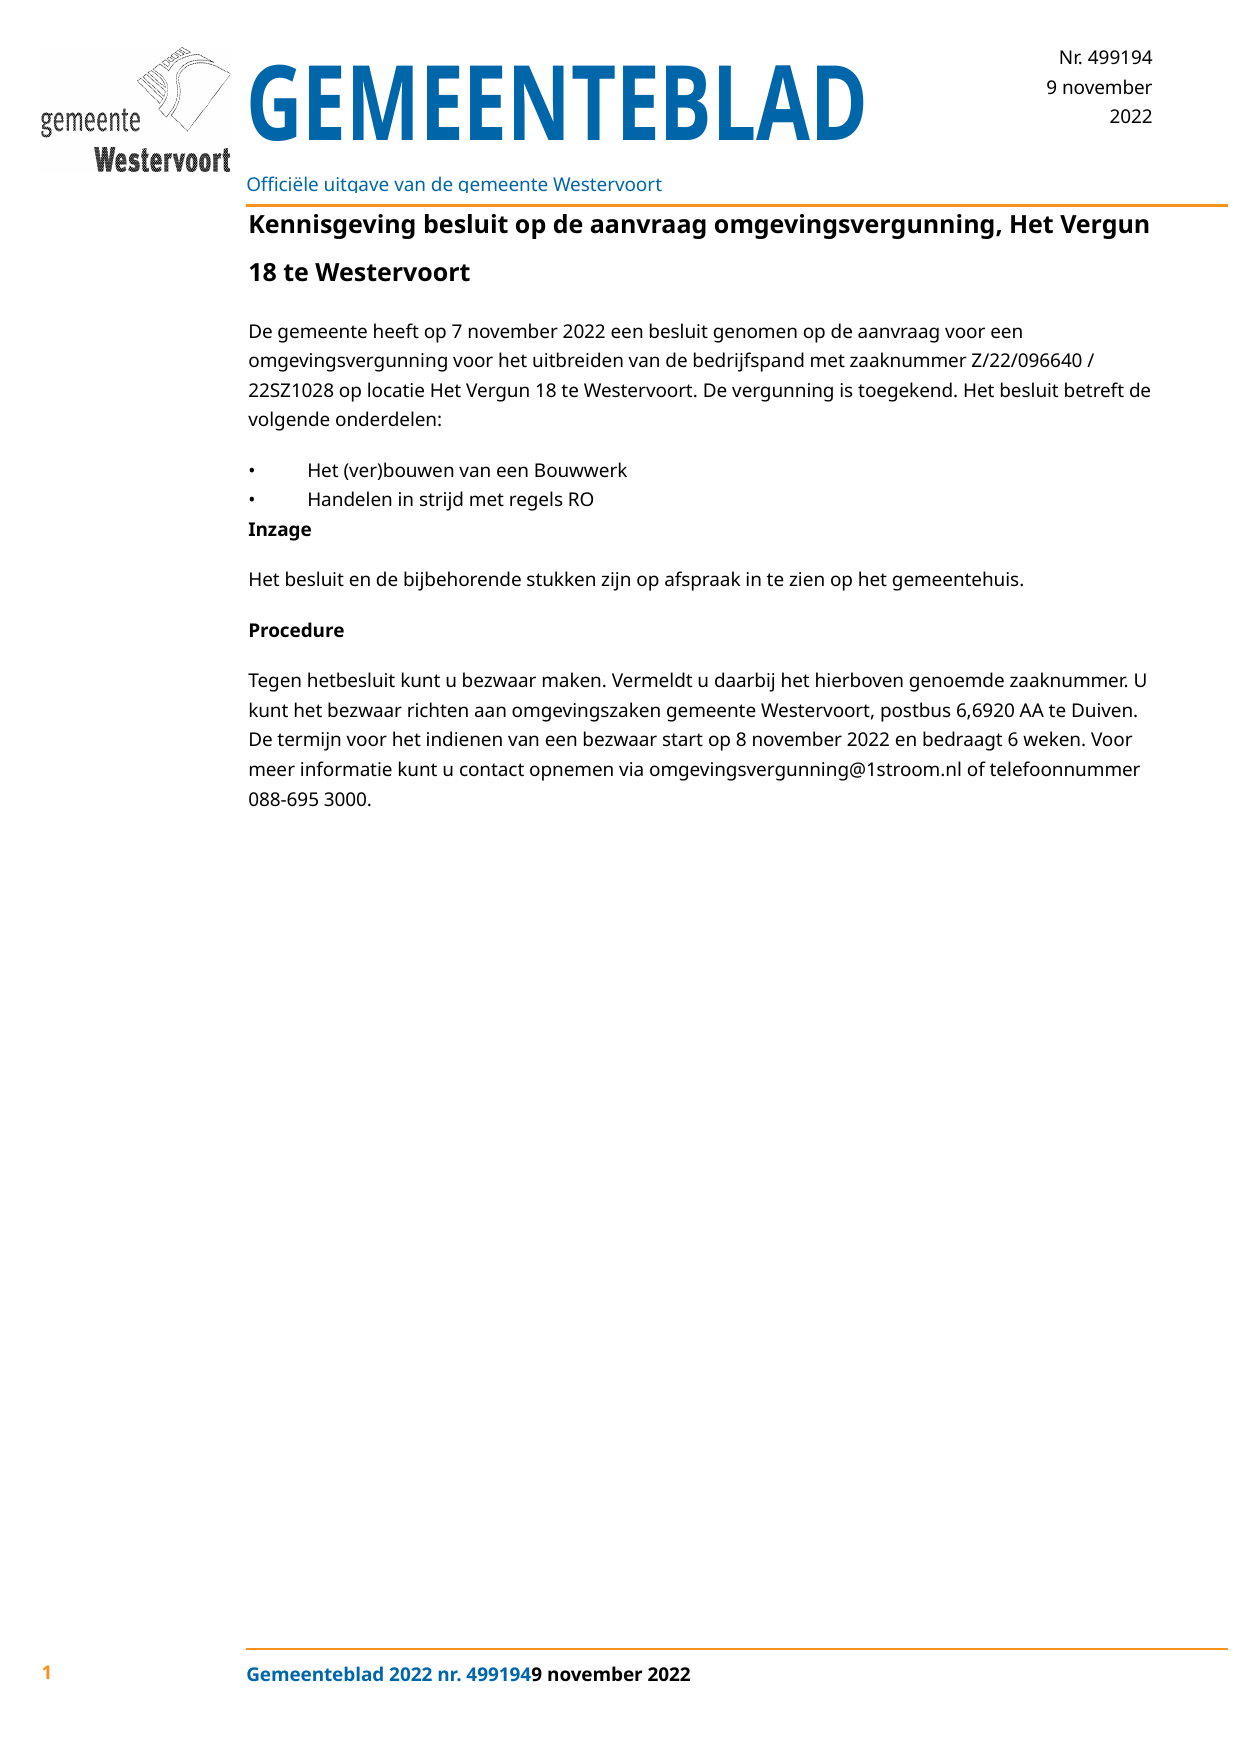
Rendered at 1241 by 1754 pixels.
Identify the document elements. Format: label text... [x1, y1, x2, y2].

text Inzage [248, 516, 1152, 542]
list Handelen in strijd met regels RO [248, 487, 1152, 512]
text Procedure [248, 617, 1152, 643]
text De gemeente heeft op 7 november 2022 een besluit genomen op de aanvraag voor een omgevingsvergunning voor het uitbreiden van de bedrijfspand met zaaknummer Z/22/096640 / 22SZ1028 op locatie Het Vergun 18 te Westervoort. De vergunning is toegekend. Het besluit betreft de volgende onderdelen: [248, 318, 1152, 432]
text Kennisgeving besluit op de aanvraag omgevingsvergunning, Het Vergun 18 te Westervoort [248, 207, 1152, 288]
picture [41, 47, 231, 172]
text Tegen hetbesluit kunt u bezwaar maken. Vermeldt u daarbij het hierboven genoemde zaaknummer. U kunt het bezwaar richten aan omgevingszaken gemeente Westervoort, postbus 6,6920 AA te Duiven. De termijn voor het indienen van een bezwaar start op 8 november 2022 en bedraagt 6 weken. Voor meer informatie kunt u contact opnemen via omgevingsvergunning@1stroom.nl of telefoonnummer 088-695 3000. [248, 667, 1152, 812]
text Het besluit en de bijbehorende stukken zijn op afspraak in te zien op het gemeentehuis. [248, 567, 1152, 592]
list Het (ver)bouwen van een Bouwwerk [248, 457, 1152, 483]
